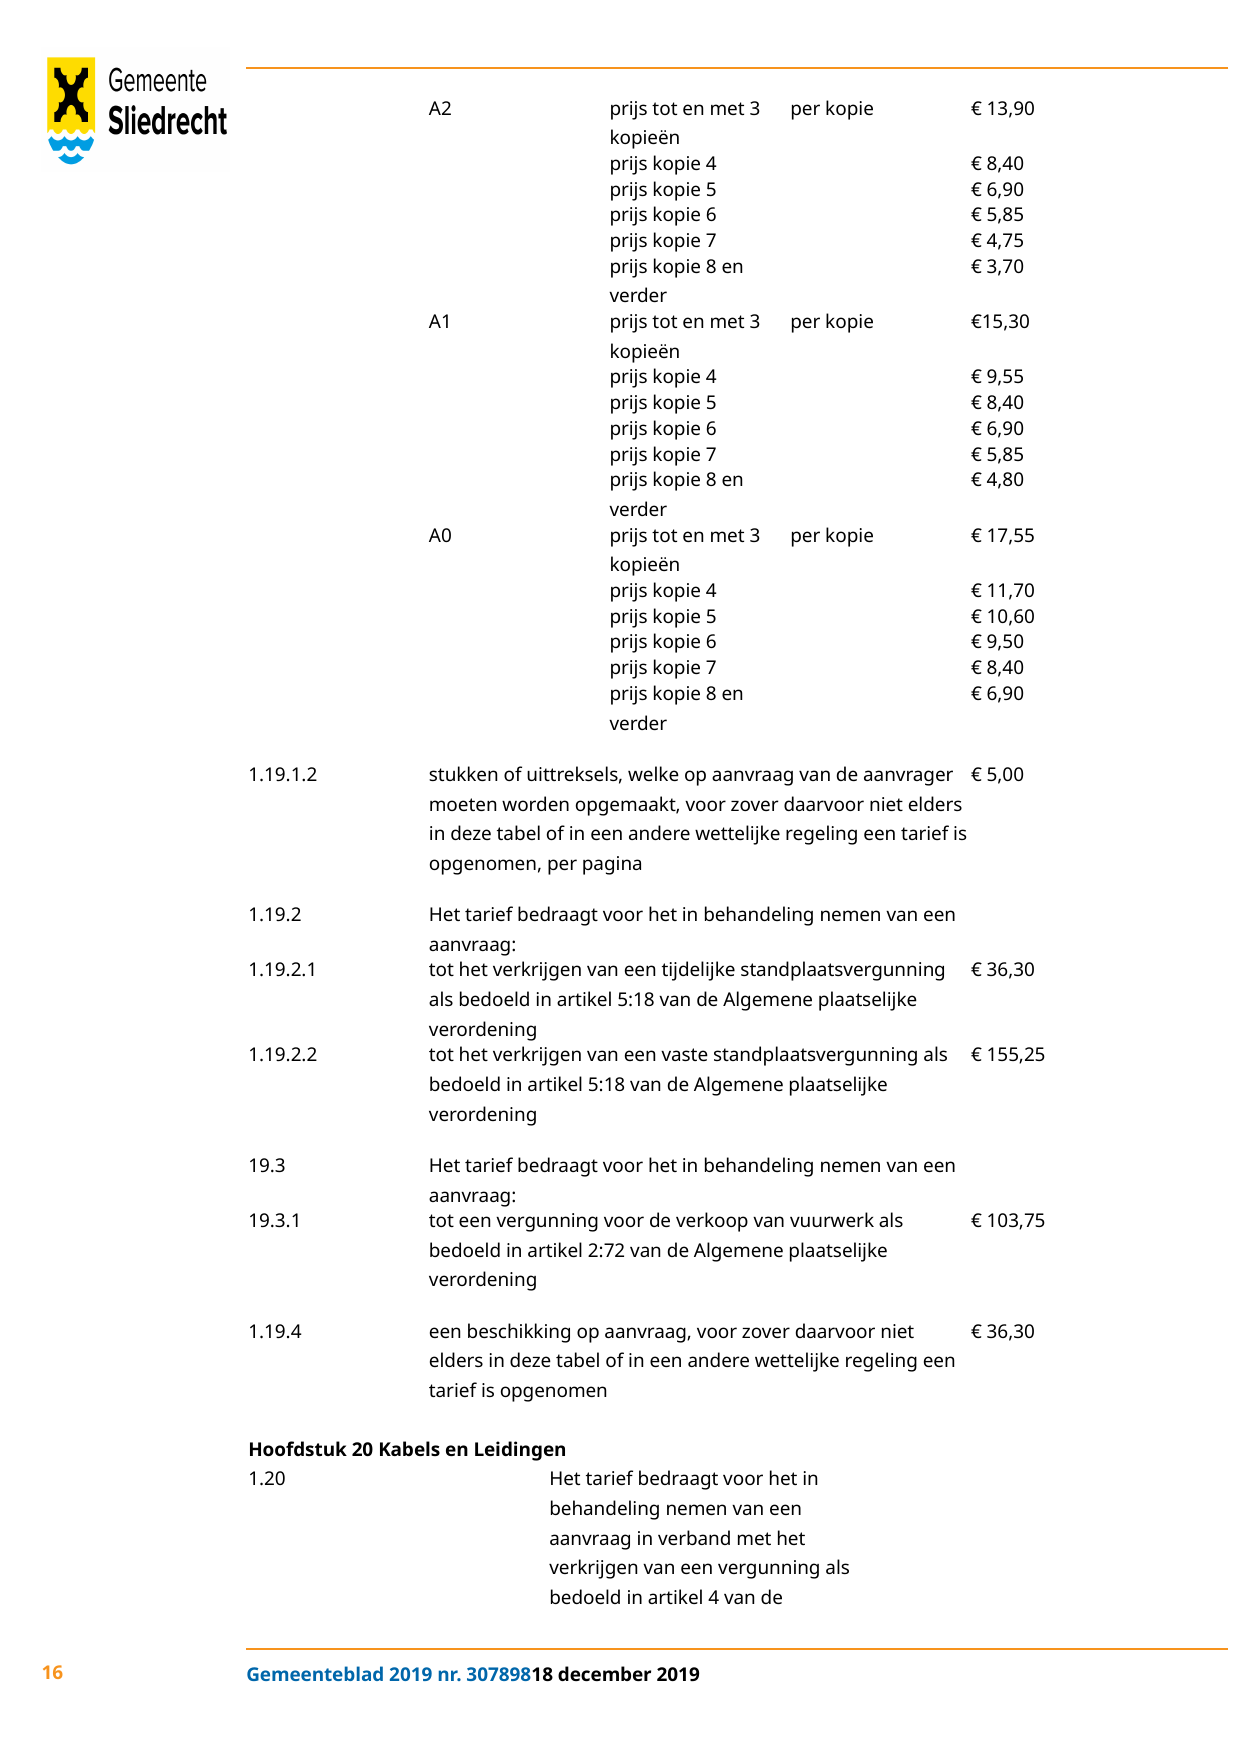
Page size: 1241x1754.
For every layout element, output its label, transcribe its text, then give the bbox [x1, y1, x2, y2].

table_cell [248, 415, 429, 441]
table_cell [248, 629, 429, 654]
table_cell tot een vergunning voor de verkoop van vuurwerk als bedoeld in artikel 2:72 van de Algemene plaatselijke verordening [429, 1208, 971, 1292]
table_cell [790, 150, 971, 176]
table_cell € 5,85 [971, 441, 1152, 467]
table_cell 1.19.2 [248, 901, 429, 957]
table_cell [429, 1126, 971, 1152]
table_cell [790, 253, 971, 308]
table_cell € 6,90 [971, 176, 1152, 202]
table_cell [248, 389, 429, 415]
table_cell tot het verkrijgen van een tijdelijke standplaatsvergunning als bedoeld in artikel 5:18 van de Algemene plaatselijke verordening [429, 957, 971, 1042]
table_cell A1 [429, 308, 609, 364]
table_cell 1.19.1.2 [248, 761, 429, 876]
table_cell € 8,40 [971, 150, 1152, 176]
table_cell [248, 227, 429, 253]
table_cell € 36,30 [971, 957, 1152, 1042]
table_cell [429, 629, 609, 654]
table_cell € 5,00 [971, 761, 1152, 876]
table_cell € 4,80 [971, 467, 1152, 522]
table_cell prijs kopie 7 [609, 654, 790, 680]
table_cell [248, 577, 429, 603]
table_cell prijs kopie 8 en verder [609, 680, 790, 735]
table_cell per kopie [790, 522, 971, 577]
table_cell prijs tot en met 3 kopieën [609, 308, 790, 364]
table_cell € 103,75 [971, 1208, 1152, 1292]
table_cell [429, 415, 609, 441]
table_cell € 11,70 [971, 577, 1152, 603]
table_cell [248, 522, 429, 577]
table_cell [429, 735, 971, 761]
table_cell € 10,60 [971, 603, 1152, 629]
table_cell [248, 876, 429, 901]
table_cell [790, 629, 971, 654]
table_cell € 155,25 [971, 1042, 1152, 1126]
table_cell [971, 1293, 1152, 1318]
table_header [850, 1466, 1152, 1609]
table_cell € 13,90 [971, 95, 1152, 150]
table_cell prijs kopie 6 [609, 202, 790, 227]
table_cell prijs kopie 4 [609, 150, 790, 176]
table_cell [790, 603, 971, 629]
table_cell prijs kopie 7 [609, 441, 790, 467]
table_cell [248, 1293, 429, 1318]
table_cell € 9,55 [971, 364, 1152, 389]
table_cell prijs tot en met 3 kopieën [609, 95, 790, 150]
table_cell 19.3 [248, 1152, 429, 1207]
table_cell [429, 1293, 971, 1318]
table_cell prijs kopie 4 [609, 364, 790, 389]
table_cell [248, 467, 429, 522]
table_cell [248, 202, 429, 227]
table_cell prijs kopie 4 [609, 577, 790, 603]
table_cell [790, 654, 971, 680]
table_cell [248, 603, 429, 629]
table_cell [248, 441, 429, 467]
table_cell [790, 467, 971, 522]
table_cell € 36,30 [971, 1318, 1152, 1403]
table_cell €15,30 [971, 308, 1152, 364]
table_cell 19.3.1 [248, 1208, 429, 1292]
table_cell 1.19.4 [248, 1318, 429, 1403]
table_cell € 9,50 [971, 629, 1152, 654]
table_cell [429, 253, 609, 308]
table_cell per kopie [790, 308, 971, 364]
table_cell [248, 176, 429, 202]
table_cell per kopie [790, 95, 971, 150]
table_cell [790, 227, 971, 253]
table_header 1.20 [248, 1466, 549, 1609]
table_cell [429, 150, 609, 176]
table_cell Het tarief bedraagt voor het in behandeling nemen van een aanvraag: [429, 1152, 971, 1207]
table_cell [790, 415, 971, 441]
table_cell een beschikking op aanvraag, voor zover daarvoor niet elders in deze tabel of in een andere wettelijke regeling een tarief is opgenomen [429, 1318, 971, 1403]
table_cell tot het verkrijgen van een vaste standplaatsvergunning als bedoeld in artikel 5:18 van de Algemene plaatselijke verordening [429, 1042, 971, 1126]
table_cell [790, 577, 971, 603]
table_cell prijs kopie 5 [609, 389, 790, 415]
table_cell [429, 876, 971, 901]
picture [41, 47, 231, 172]
table_cell € 17,55 [971, 522, 1152, 577]
table_cell A0 [429, 522, 609, 577]
table_cell [429, 176, 609, 202]
table_cell [429, 654, 609, 680]
table_cell [429, 227, 609, 253]
table_cell prijs kopie 5 [609, 176, 790, 202]
table_cell [429, 441, 609, 467]
table_cell [248, 253, 429, 308]
table_cell € 3,70 [971, 253, 1152, 308]
table_cell [248, 95, 429, 150]
table_cell [429, 364, 609, 389]
table_cell prijs kopie 5 [609, 603, 790, 629]
table_cell [248, 680, 429, 735]
table_cell prijs kopie 7 [609, 227, 790, 253]
table_cell [429, 202, 609, 227]
table_cell [971, 1126, 1152, 1152]
table_cell [429, 680, 609, 735]
table_cell 1.19.2.1 [248, 957, 429, 1042]
table_cell [790, 176, 971, 202]
table_cell [429, 577, 609, 603]
table_cell € 8,40 [971, 654, 1152, 680]
table_cell prijs tot en met 3 kopieën [609, 522, 790, 577]
table_cell [248, 654, 429, 680]
table_cell € 6,90 [971, 415, 1152, 441]
table_cell [248, 735, 429, 761]
table_cell [971, 901, 1152, 957]
table_header Het tarief bedraagt voor het in behandeling nemen van een aanvraag in verband met het verkrijgen van een vergunning als bedoeld in artikel 4 van de [549, 1466, 850, 1609]
table_cell [248, 308, 429, 364]
table_cell prijs kopie 8 en verder [609, 467, 790, 522]
table_cell stukken of uittreksels, welke op aanvraag van de aanvrager moeten worden opgemaakt, voor zover daarvoor niet elders in deze tabel of in een andere wettelijke regeling een tarief is opgenomen, per pagina [429, 761, 971, 876]
table_cell A2 [429, 95, 609, 150]
table_cell [971, 1152, 1152, 1207]
table_cell [790, 364, 971, 389]
table_cell [971, 735, 1152, 761]
table_cell 1.19.2.2 [248, 1042, 429, 1126]
table_cell [429, 603, 609, 629]
table_cell [971, 876, 1152, 901]
table_cell [429, 467, 609, 522]
table_cell € 8,40 [971, 389, 1152, 415]
table_cell € 5,85 [971, 202, 1152, 227]
table_cell prijs kopie 6 [609, 629, 790, 654]
table_cell prijs kopie 6 [609, 415, 790, 441]
table_cell [790, 680, 971, 735]
table_cell [790, 202, 971, 227]
table_cell [790, 441, 971, 467]
table_cell [790, 389, 971, 415]
table_cell [248, 1126, 429, 1152]
table_cell Het tarief bedraagt voor het in behandeling nemen van een aanvraag: [429, 901, 971, 957]
text Hoofdstuk 20 Kabels en Leidingen [248, 1436, 1152, 1462]
table_cell [429, 389, 609, 415]
table_cell € 6,90 [971, 680, 1152, 735]
table_cell prijs kopie 8 en verder [609, 253, 790, 308]
table_cell [248, 364, 429, 389]
table_cell [248, 150, 429, 176]
table_cell € 4,75 [971, 227, 1152, 253]
